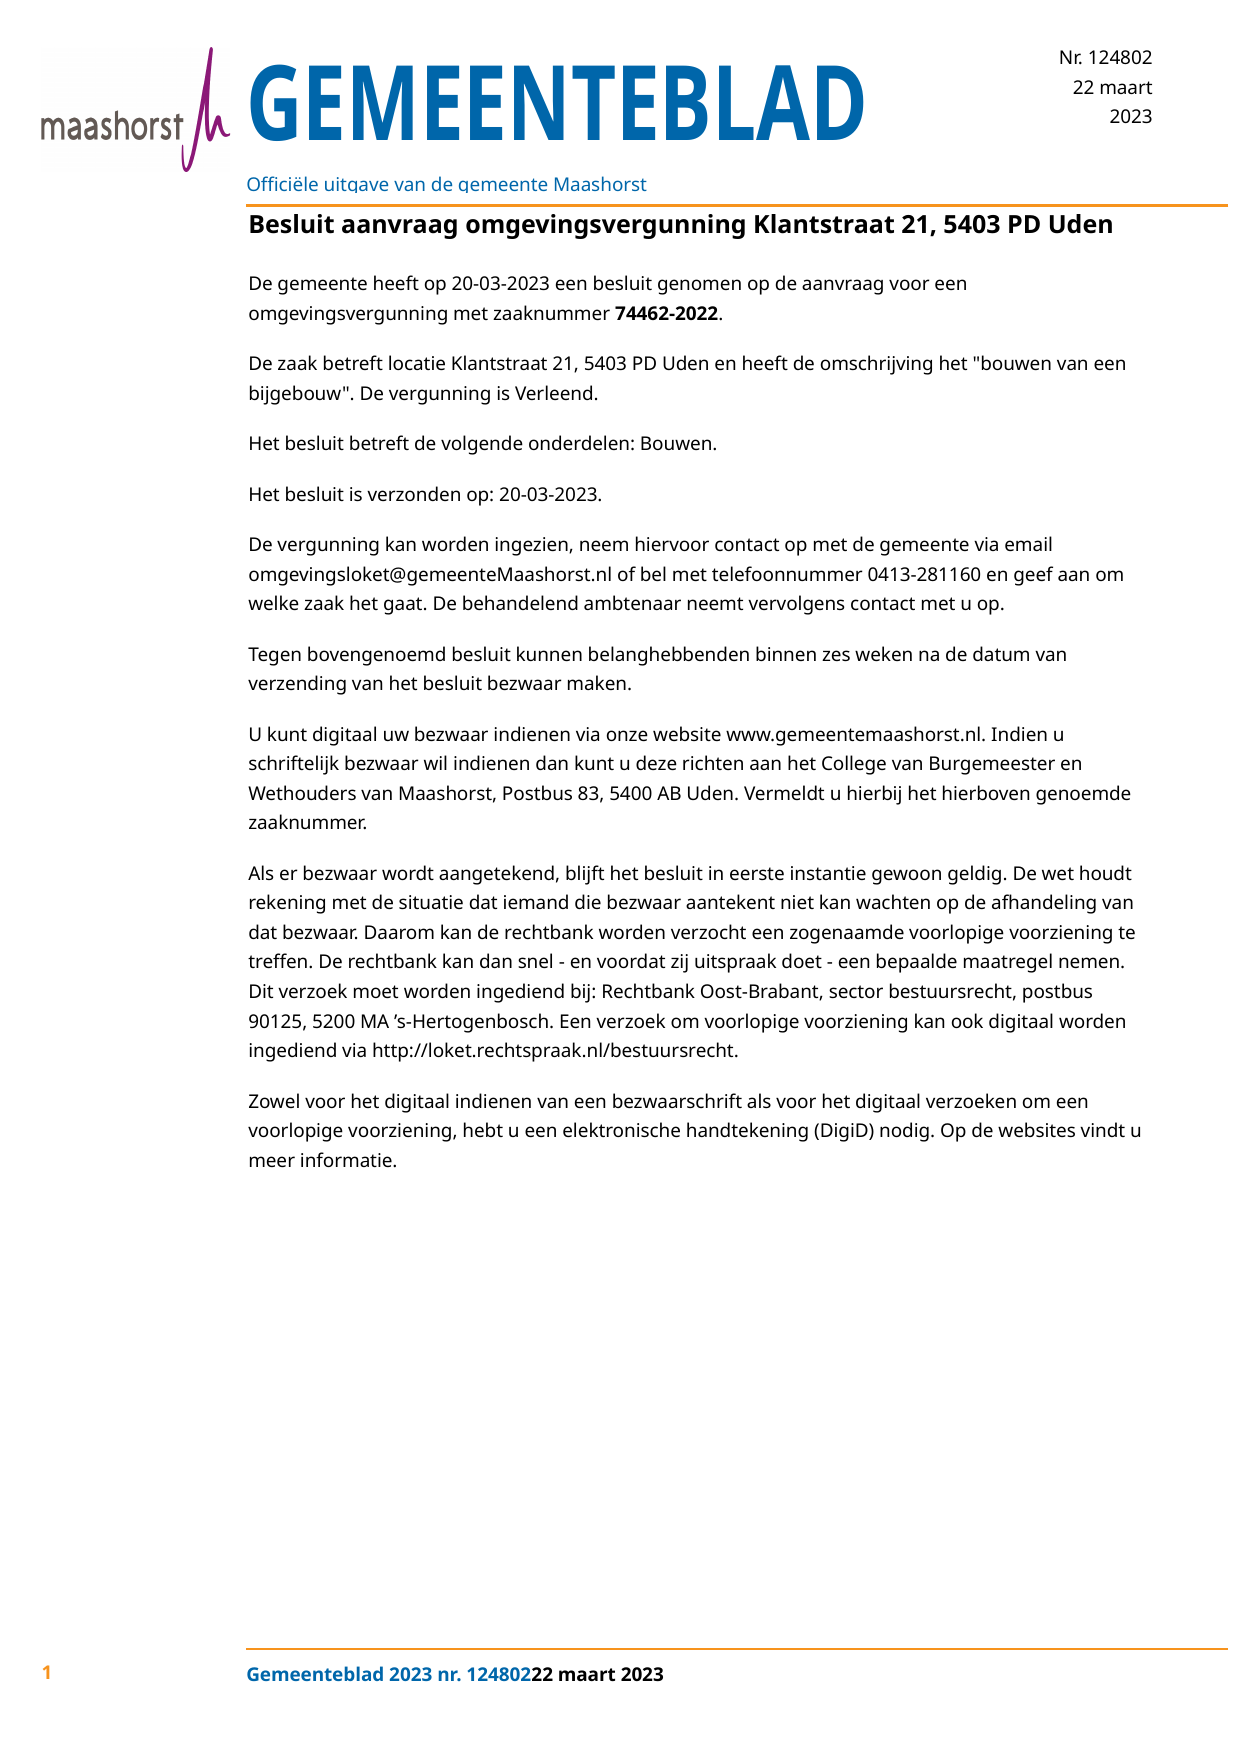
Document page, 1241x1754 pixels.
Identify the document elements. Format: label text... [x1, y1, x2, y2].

picture [41, 47, 231, 172]
text De gemeente heeft op 20-03-2023 een besluit genomen op de aanvraag voor een omgevingsvergunning met zaaknummer 74462-2022. [248, 270, 1152, 326]
text Tegen bovengenoemd besluit kunnen belanghebbenden binnen zes weken na de datum van verzending van het besluit bezwaar maken. [248, 641, 1152, 696]
text De vergunning kan worden ingezien, neem hiervoor contact op met de gemeente via email omgevingsloket@gemeenteMaashorst.nl of bel met telefoonnummer 0413-281160 en geef aan om welke zaak het gaat. De behandelend ambtenaar neemt vervolgens contact met u op. [248, 531, 1152, 616]
text Zowel voor het digitaal indienen van een bezwaarschrift als voor het digitaal verzoeken om een voorlopige voorziening, hebt u een elektronische handtekening (DigiD) nodig. Op de websites vindt u meer informatie. [248, 1088, 1152, 1173]
text U kunt digitaal uw bezwaar indienen via onze website www.gemeentemaashorst.nl. Indien u schriftelijk bezwaar wil indienen dan kunt u deze richten aan het College van Burgemeester en Wethouders van Maashorst, Postbus 83, 5400 AB Uden. Vermeldt u hierbij het hierboven genoemde zaaknummer. [248, 721, 1152, 835]
text De zaak betreft locatie Klantstraat 21, 5403 PD Uden en heeft de omschrijving het "bouwen van een bijgebouw". De vergunning is Verleend. [248, 350, 1152, 406]
text Het besluit is verzonden op: 20-03-2023. [248, 481, 1152, 506]
text Als er bezwaar wordt aangetekend, blijft het besluit in eerste instantie gewoon geldig. De wet houdt rekening met de situatie dat iemand die bezwaar aantekent niet kan wachten op de afhandeling van dat bezwaar. Daarom kan de rechtbank worden verzocht een zogenaamde voorlopige voorziening te treffen. De rechtbank kan dan snel - en voordat zij uitspraak doet - een bepaalde maatregel nemen. Dit verzoek moet worden ingediend bij: Rechtbank Oost-Brabant, sector bestuursrecht, postbus 90125, 5200 MA ’s-Hertogenbosch. Een verzoek om voorlopige voorziening kan ook digitaal worden ingediend via http://loket.rechtspraak.nl/bestuursrecht. [248, 860, 1152, 1063]
text Het besluit betreft de volgende onderdelen: Bouwen. [248, 430, 1152, 456]
text Besluit aanvraag omgevingsvergunning Klantstraat 21, 5403 PD Uden [248, 207, 1152, 241]
